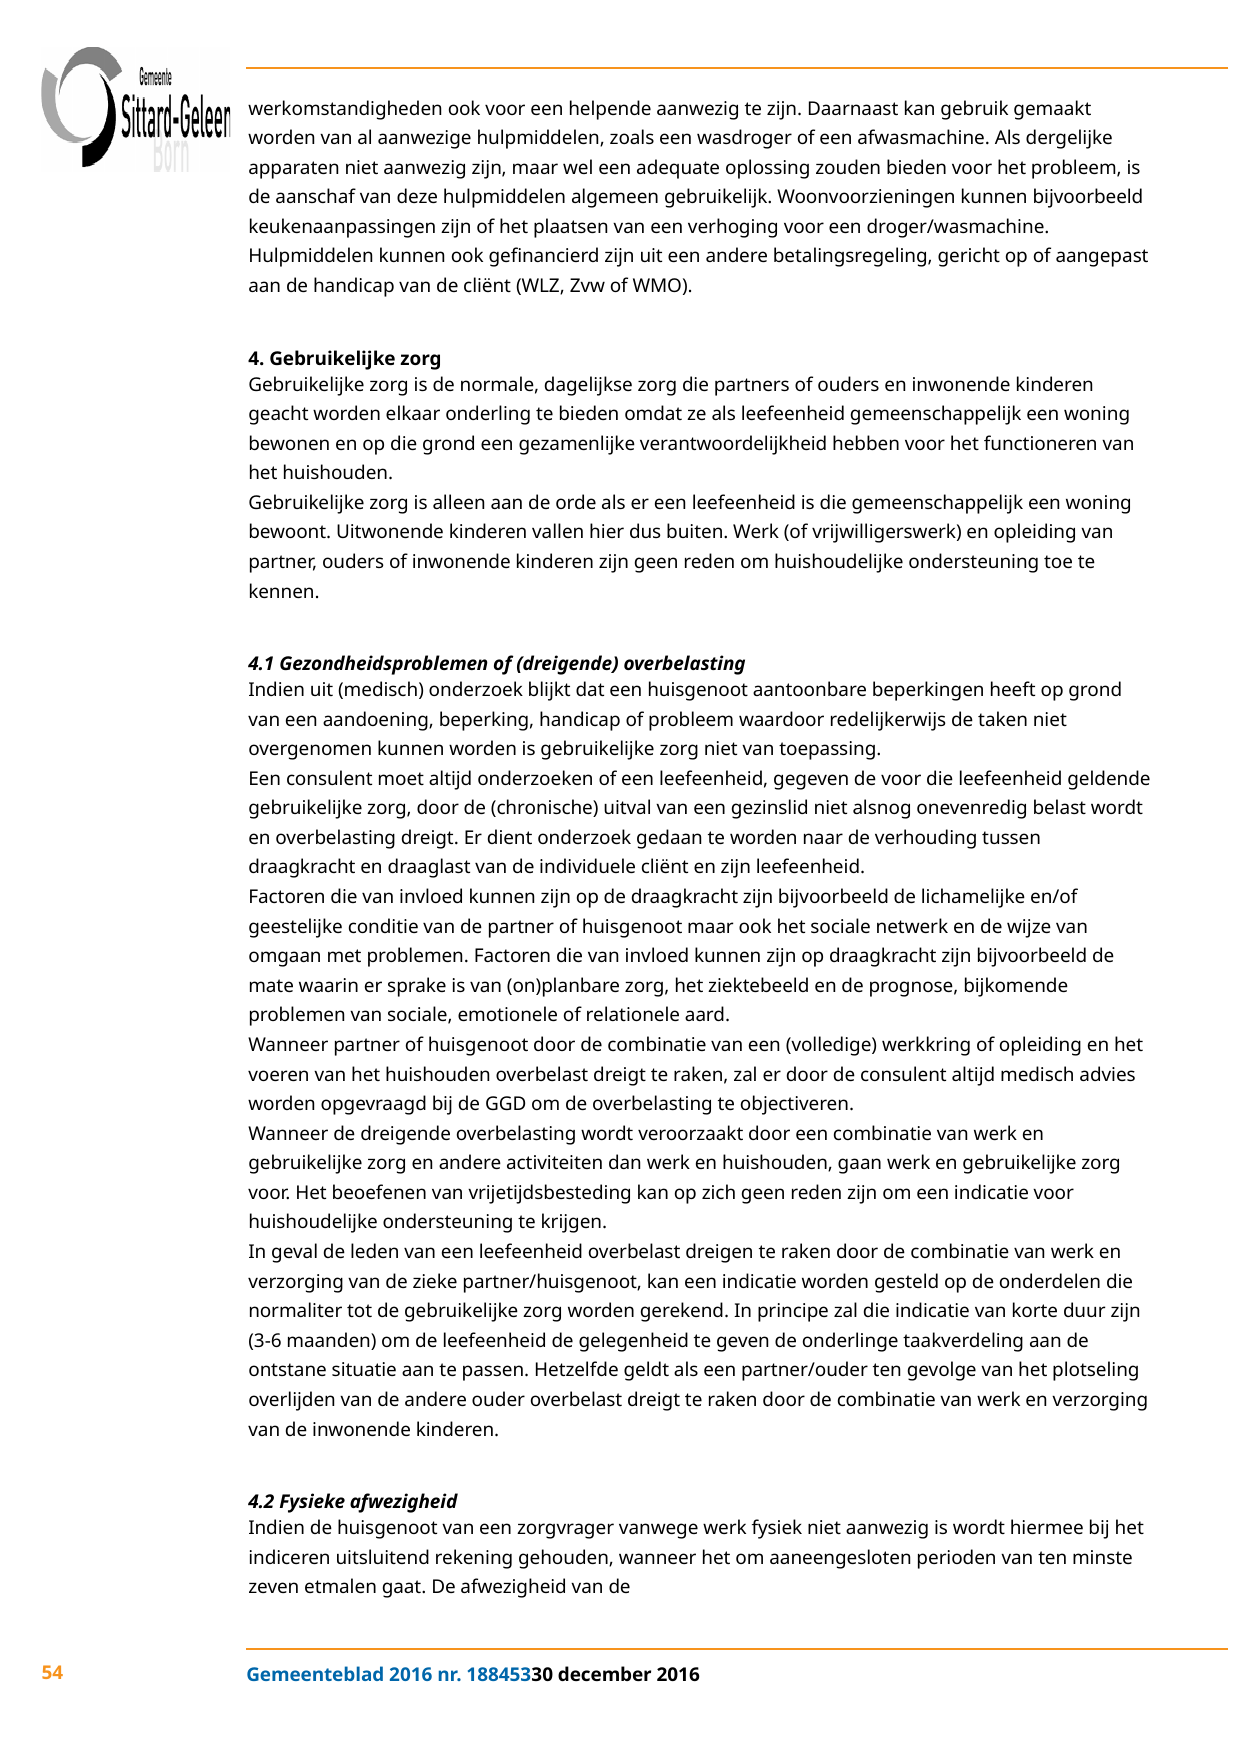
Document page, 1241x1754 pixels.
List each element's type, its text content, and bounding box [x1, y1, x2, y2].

text Gebruikelijke zorg is de normale, dagelijkse zorg die partners of ouders en inwonende kinderen geacht worden elkaar onderling te bieden omdat ze als leefeenheid gemeenschappelijk een woning bewonen en op die grond een gezamenlijke verantwoordelijkheid hebben voor het functioneren van het huishouden. [248, 371, 1152, 485]
text Factoren die van invloed kunnen zijn op de draagkracht zijn bijvoorbeeld de lichamelijke en/of geestelijke conditie van de partner of huisgenoot maar ook het sociale netwerk en de wijze van omgaan met problemen. Factoren die van invloed kunnen zijn op draagkracht zijn bijvoorbeeld de mate waarin er sprake is van (on)planbare zorg, het ziektebeeld en de prognose, bijkomende problemen van sociale, emotionele of relationele aard. [248, 883, 1152, 1027]
text Gebruikelijke zorg is alleen aan de orde als er een leefeenheid is die gemeenschappelijk een woning bewoont. Uitwonende kinderen vallen hier dus buiten. Werk (of vrijwilligerswerk) en opleiding van partner, ouders of inwonende kinderen zijn geen reden om huishoudelijke ondersteuning toe te kennen. [248, 489, 1152, 603]
text In geval de leden van een leefeenheid overbelast dreigen te raken door de combinatie van werk en verzorging van de zieke partner/huisgenoot, kan een indicatie worden gesteld op de onderdelen die normaliter tot de gebruikelijke zorg worden gerekend. In principe zal die indicatie van korte duur zijn (3-6 maanden) om de leefeenheid de gelegenheid te geven de onderlinge taakverdeling aan de ontstane situatie aan te passen. Hetzelfde geldt als een partner/ouder ten gevolge van het plotseling overlijden van de andere ouder overbelast dreigt te raken door de combinatie van werk en verzorging van de inwonende kinderen. [248, 1238, 1152, 1442]
text Wanneer de dreigende overbelasting wordt veroorzaakt door een combinatie van werk en gebruikelijke zorg en andere activiteiten dan werk en huishouden, gaan werk en gebruikelijke zorg voor. Het beoefenen van vrijetijdsbesteding kan op zich geen reden zijn om een indicatie voor huishoudelijke ondersteuning te krijgen. [248, 1120, 1152, 1234]
text 4.2 Fysieke afwezigheid [248, 1488, 1152, 1514]
text 4.1 Gezondheidsproblemen of (dreigende) overbelasting [248, 651, 1152, 676]
text Indien de huisgenoot van een zorgvrager vanwege werk fysiek niet aanwezig is wordt hiermee bij het indiceren uitsluitend rekening gehouden, wanneer het om aaneengesloten perioden van ten minste zeven etmalen gaat. De afwezigheid van de [248, 1514, 1152, 1599]
text Een consulent moet altijd onderzoeken of een leefeenheid, gegeven de voor die leefeenheid geldende gebruikelijke zorg, door de (chronische) uitval van een gezinslid niet alsnog onevenredig belast wordt en overbelasting dreigt. Er dient onderzoek gedaan te worden naar de verhouding tussen draagkracht en draaglast van de individuele cliënt en zijn leefeenheid. [248, 765, 1152, 879]
text 4. Gebruikelijke zorg [248, 345, 1152, 371]
text Indien uit (medisch) onderzoek blijkt dat een huisgenoot aantoonbare beperkingen heeft op grond van een aandoening, beperking, handicap of probleem waardoor redelijkerwijs de taken niet overgenomen kunnen worden is gebruikelijke zorg niet van toepassing. [248, 676, 1152, 761]
text werkomstandigheden ook voor een helpende aanwezig te zijn. Daarnaast kan gebruik gemaakt worden van al aanwezige hulpmiddelen, zoals een wasdroger of een afwasmachine. Als dergelijke apparaten niet aanwezig zijn, maar wel een adequate oplossing zouden bieden voor het probleem, is de aanschaf van deze hulpmiddelen algemeen gebruikelijk. Woonvoorzieningen kunnen bijvoorbeeld keukenaanpassingen zijn of het plaatsen van een verhoging voor een droger/wasmachine. Hulpmiddelen kunnen ook gefinancierd zijn uit een andere betalingsregeling, gericht op of aangepast aan de handicap van de cliënt (WLZ, Zvw of WMO). [248, 95, 1152, 298]
text Wanneer partner of huisgenoot door de combinatie van een (volledige) werkkring of opleiding en het voeren van het huishouden overbelast dreigt te raken, zal er door de consulent altijd medisch advies worden opgevraagd bij de GGD om de overbelasting te objectiveren. [248, 1031, 1152, 1116]
picture [41, 47, 231, 172]
